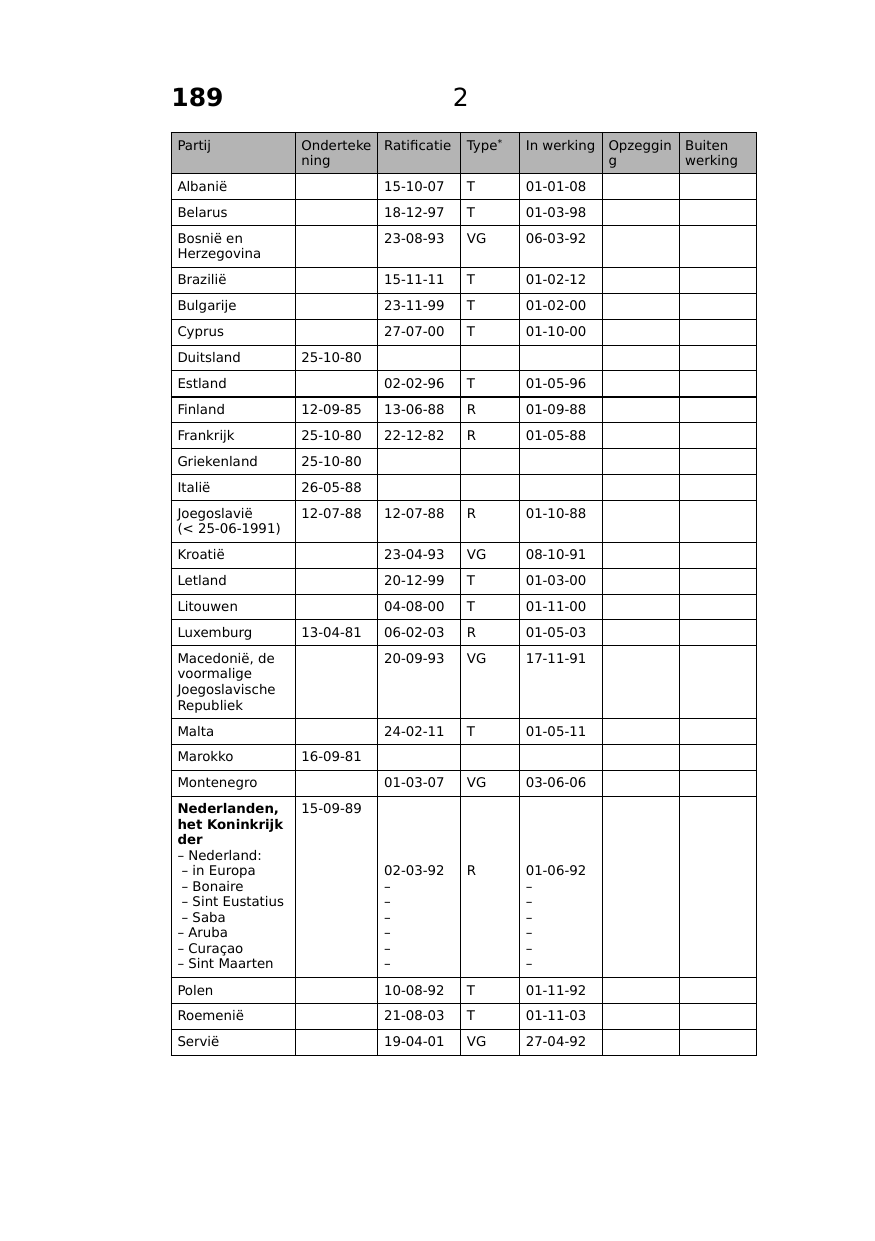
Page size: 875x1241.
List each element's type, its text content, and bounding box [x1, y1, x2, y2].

table_cell [680, 449, 756, 474]
table_cell [296, 864, 377, 879]
table_cell – Sint Eustatius [172, 895, 295, 910]
table_cell Albanië [172, 174, 295, 199]
table_cell Duitsland [172, 346, 295, 370]
table_header Ondertekening [296, 133, 377, 173]
table_cell Brazilië [172, 268, 295, 293]
table_cell Litouwen [172, 595, 295, 619]
table_cell 25-10-80 [296, 346, 377, 370]
table_cell [680, 346, 756, 370]
table_cell – Nederland: [172, 848, 295, 863]
table_cell [603, 745, 679, 770]
table_cell [461, 926, 519, 941]
table_cell 23-11-99 [378, 294, 460, 318]
table_cell [680, 926, 756, 941]
table_cell [680, 620, 756, 645]
table_cell 01-10-00 [520, 320, 602, 344]
table_cell [680, 797, 756, 848]
table_cell [603, 879, 679, 894]
table_cell Luxemburg [172, 620, 295, 645]
table_cell [296, 543, 377, 567]
table_cell [680, 941, 756, 957]
table_cell 22-12-82 [378, 423, 460, 448]
table_cell 16-09-81 [296, 745, 377, 770]
table_cell [680, 895, 756, 910]
table_cell 01-11-92 [520, 978, 602, 1003]
table_cell T [461, 294, 519, 318]
table_cell – in Europa [172, 864, 295, 879]
table_cell [296, 226, 377, 267]
table_cell Bosnië en Herzegovina [172, 226, 295, 267]
table_cell [520, 745, 602, 770]
table_cell 06-03-92 [520, 226, 602, 267]
table_cell Marokko [172, 745, 295, 770]
table_cell [520, 449, 602, 474]
table_cell [296, 719, 377, 744]
table_cell T [461, 371, 519, 396]
table_cell [603, 595, 679, 619]
table_cell [296, 848, 377, 863]
table_cell [680, 226, 756, 267]
table_cell [378, 745, 460, 770]
table_cell [461, 475, 519, 500]
table_cell [603, 346, 679, 370]
table_cell Belarus [172, 200, 295, 225]
table_cell T [461, 174, 519, 199]
table_cell R [461, 864, 519, 879]
table_cell 12-09-85 [296, 398, 377, 422]
table_cell [520, 346, 602, 370]
table_cell T [461, 1004, 519, 1029]
table_cell [680, 745, 756, 770]
table_cell [603, 475, 679, 500]
table_cell T [461, 719, 519, 744]
table_cell 10-08-92 [378, 978, 460, 1003]
table_cell [680, 423, 756, 448]
table_cell [680, 1030, 756, 1054]
table_cell [520, 475, 602, 500]
table_cell T [461, 268, 519, 293]
table_cell 20-09-93 [378, 646, 460, 718]
table_cell [680, 475, 756, 500]
table_cell 01-03-00 [520, 569, 602, 593]
table_cell 12-07-88 [296, 501, 377, 542]
table_cell [680, 595, 756, 619]
table_cell Polen [172, 978, 295, 1003]
table_cell [296, 320, 377, 344]
table_cell 02-03-92 [378, 864, 460, 879]
table_cell [603, 646, 679, 718]
table_cell Letland [172, 569, 295, 593]
table_cell [603, 423, 679, 448]
table_cell [680, 320, 756, 344]
table_cell VG [461, 646, 519, 718]
table_cell [603, 910, 679, 926]
table_cell Cyprus [172, 320, 295, 344]
table_cell [461, 957, 519, 977]
table_cell T [461, 569, 519, 593]
table_cell [680, 294, 756, 318]
table_cell [378, 797, 460, 848]
table_cell Estland [172, 371, 295, 396]
table_cell 01-11-03 [520, 1004, 602, 1029]
table_cell [296, 294, 377, 318]
table_cell – [378, 926, 460, 941]
table_cell – [378, 910, 460, 926]
table_cell – [520, 910, 602, 926]
table_cell [603, 320, 679, 344]
table_cell – [520, 926, 602, 941]
table_cell 23-08-93 [378, 226, 460, 267]
table_cell [603, 1030, 679, 1054]
table_cell 19-04-01 [378, 1030, 460, 1054]
table_cell [603, 926, 679, 941]
table_cell Malta [172, 719, 295, 744]
table_cell [680, 268, 756, 293]
table_cell 01-02-00 [520, 294, 602, 318]
table_cell [680, 501, 756, 542]
table_cell [603, 957, 679, 977]
table_cell [680, 371, 756, 396]
table_cell [603, 174, 679, 199]
table_cell [680, 864, 756, 879]
table_cell – [378, 941, 460, 957]
table_cell R [461, 398, 519, 422]
table_cell [461, 941, 519, 957]
table_cell Servië [172, 1030, 295, 1054]
table_cell VG [461, 1030, 519, 1054]
table_cell [680, 848, 756, 863]
table_cell [461, 910, 519, 926]
table_cell Kroatië [172, 543, 295, 567]
table_cell Griekenland [172, 449, 295, 474]
table_cell Italië [172, 475, 295, 500]
table_cell [603, 978, 679, 1003]
table_cell 01-05-88 [520, 423, 602, 448]
table_cell [680, 398, 756, 422]
table_cell [378, 346, 460, 370]
table_cell R [461, 423, 519, 448]
table_cell [461, 895, 519, 910]
table_cell – [520, 957, 602, 977]
table_cell VG [461, 771, 519, 796]
table_cell [296, 879, 377, 894]
table_cell 01-05-96 [520, 371, 602, 396]
table_cell [296, 941, 377, 957]
table_cell [680, 879, 756, 894]
table_cell – Bonaire [172, 879, 295, 894]
table_cell 03-06-06 [520, 771, 602, 796]
table_cell 01-10-88 [520, 501, 602, 542]
table_cell [680, 646, 756, 718]
table_cell [603, 771, 679, 796]
table_cell Macedonië, de voormalige Joegoslavische Republiek [172, 646, 295, 718]
table_cell [680, 957, 756, 977]
table_cell [603, 569, 679, 593]
table_cell [603, 620, 679, 645]
table_cell [680, 200, 756, 225]
table_cell 18-12-97 [378, 200, 460, 225]
table_cell [461, 848, 519, 863]
table_cell VG [461, 226, 519, 267]
table_cell – [378, 957, 460, 977]
table_cell 25-10-80 [296, 423, 377, 448]
table_cell 27-04-92 [520, 1030, 602, 1054]
table_cell – Aruba [172, 926, 295, 941]
table_cell T [461, 320, 519, 344]
table_cell [603, 797, 679, 848]
table_cell R [461, 501, 519, 542]
table_header Type* [461, 133, 519, 173]
table_cell [296, 978, 377, 1003]
table_cell – Curaçao [172, 941, 295, 957]
table_cell Bulgarije [172, 294, 295, 318]
table_cell – [520, 879, 602, 894]
table_cell [603, 294, 679, 318]
table_header Opzegging [603, 133, 679, 173]
table_cell 01-03-07 [378, 771, 460, 796]
table_cell Nederlanden, het Koninkrijk der [172, 797, 295, 848]
table_cell T [461, 200, 519, 225]
table_cell Finland [172, 398, 295, 422]
table_cell 12-07-88 [378, 501, 460, 542]
table_cell 15-09-89 [296, 797, 377, 848]
table_header Buiten werking [680, 133, 756, 173]
table_cell [603, 719, 679, 744]
table_cell Joegoslavië (< 25-06-1991) [172, 501, 295, 542]
table_cell 27-07-00 [378, 320, 460, 344]
table_cell 15-10-07 [378, 174, 460, 199]
table_cell [680, 910, 756, 926]
table_cell 01-06-92 [520, 864, 602, 879]
table_cell [461, 346, 519, 370]
table_cell [603, 501, 679, 542]
table_cell [296, 1030, 377, 1054]
table_cell 01-02-12 [520, 268, 602, 293]
table_cell [296, 595, 377, 619]
table_cell – [378, 895, 460, 910]
table_cell [296, 569, 377, 593]
table_cell Roemenië [172, 1004, 295, 1029]
table_cell [296, 771, 377, 796]
table_cell [603, 226, 679, 267]
table_cell Montenegro [172, 771, 295, 796]
table_cell T [461, 595, 519, 619]
table_cell – Sint Maarten [172, 957, 295, 977]
table_cell [296, 910, 377, 926]
table_cell – [520, 895, 602, 910]
table_cell [296, 926, 377, 941]
table_cell [680, 569, 756, 593]
table_cell 23-04-93 [378, 543, 460, 567]
table_cell 01-01-08 [520, 174, 602, 199]
table_cell 17-11-91 [520, 646, 602, 718]
table_cell [603, 941, 679, 957]
table_cell [378, 449, 460, 474]
table_cell [520, 848, 602, 863]
table_cell 15-11-11 [378, 268, 460, 293]
table_cell 13-06-88 [378, 398, 460, 422]
table_cell [378, 475, 460, 500]
table_cell – Saba [172, 910, 295, 926]
table_cell 21-08-03 [378, 1004, 460, 1029]
table_cell 01-05-11 [520, 719, 602, 744]
table_cell – [520, 941, 602, 957]
table_cell 01-03-98 [520, 200, 602, 225]
table_cell [296, 895, 377, 910]
table_cell [603, 1004, 679, 1029]
table_cell [520, 797, 602, 848]
table_cell [680, 978, 756, 1003]
table_cell [296, 200, 377, 225]
table_cell 26-05-88 [296, 475, 377, 500]
table_cell [296, 174, 377, 199]
table_cell 08-10-91 [520, 543, 602, 567]
table_cell [680, 543, 756, 567]
table_cell [680, 771, 756, 796]
table_cell VG [461, 543, 519, 567]
table_cell [603, 449, 679, 474]
table_cell [461, 745, 519, 770]
table_cell 01-09-88 [520, 398, 602, 422]
table_cell [603, 543, 679, 567]
table_cell [603, 895, 679, 910]
table_cell [680, 174, 756, 199]
table_cell 01-05-03 [520, 620, 602, 645]
table_cell [603, 848, 679, 863]
table_header In werking [520, 133, 602, 173]
table_cell 25-10-80 [296, 449, 377, 474]
table_cell 01-11-00 [520, 595, 602, 619]
table_cell 04-08-00 [378, 595, 460, 619]
table_cell [296, 646, 377, 718]
table_cell [603, 371, 679, 396]
table_cell [296, 1004, 377, 1029]
table_cell [603, 268, 679, 293]
table_cell T [461, 978, 519, 1003]
table_cell Frankrijk [172, 423, 295, 448]
table_cell [296, 371, 377, 396]
table_cell [603, 200, 679, 225]
table_cell 06-02-03 [378, 620, 460, 645]
table_cell 24-02-11 [378, 719, 460, 744]
table_cell 20-12-99 [378, 569, 460, 593]
table_cell 13-04-81 [296, 620, 377, 645]
table_cell [461, 879, 519, 894]
table_cell [461, 449, 519, 474]
table_cell [461, 797, 519, 848]
table_header Ratificatie [378, 133, 460, 173]
table_cell 02-02-96 [378, 371, 460, 396]
table_header Partij [172, 133, 295, 173]
table_cell [296, 957, 377, 977]
table_cell [680, 719, 756, 744]
table_cell [296, 268, 377, 293]
table_cell [378, 848, 460, 863]
table_cell [603, 864, 679, 879]
table_cell [680, 1004, 756, 1029]
table_cell R [461, 620, 519, 645]
table_cell [603, 398, 679, 422]
table_cell – [378, 879, 460, 894]
